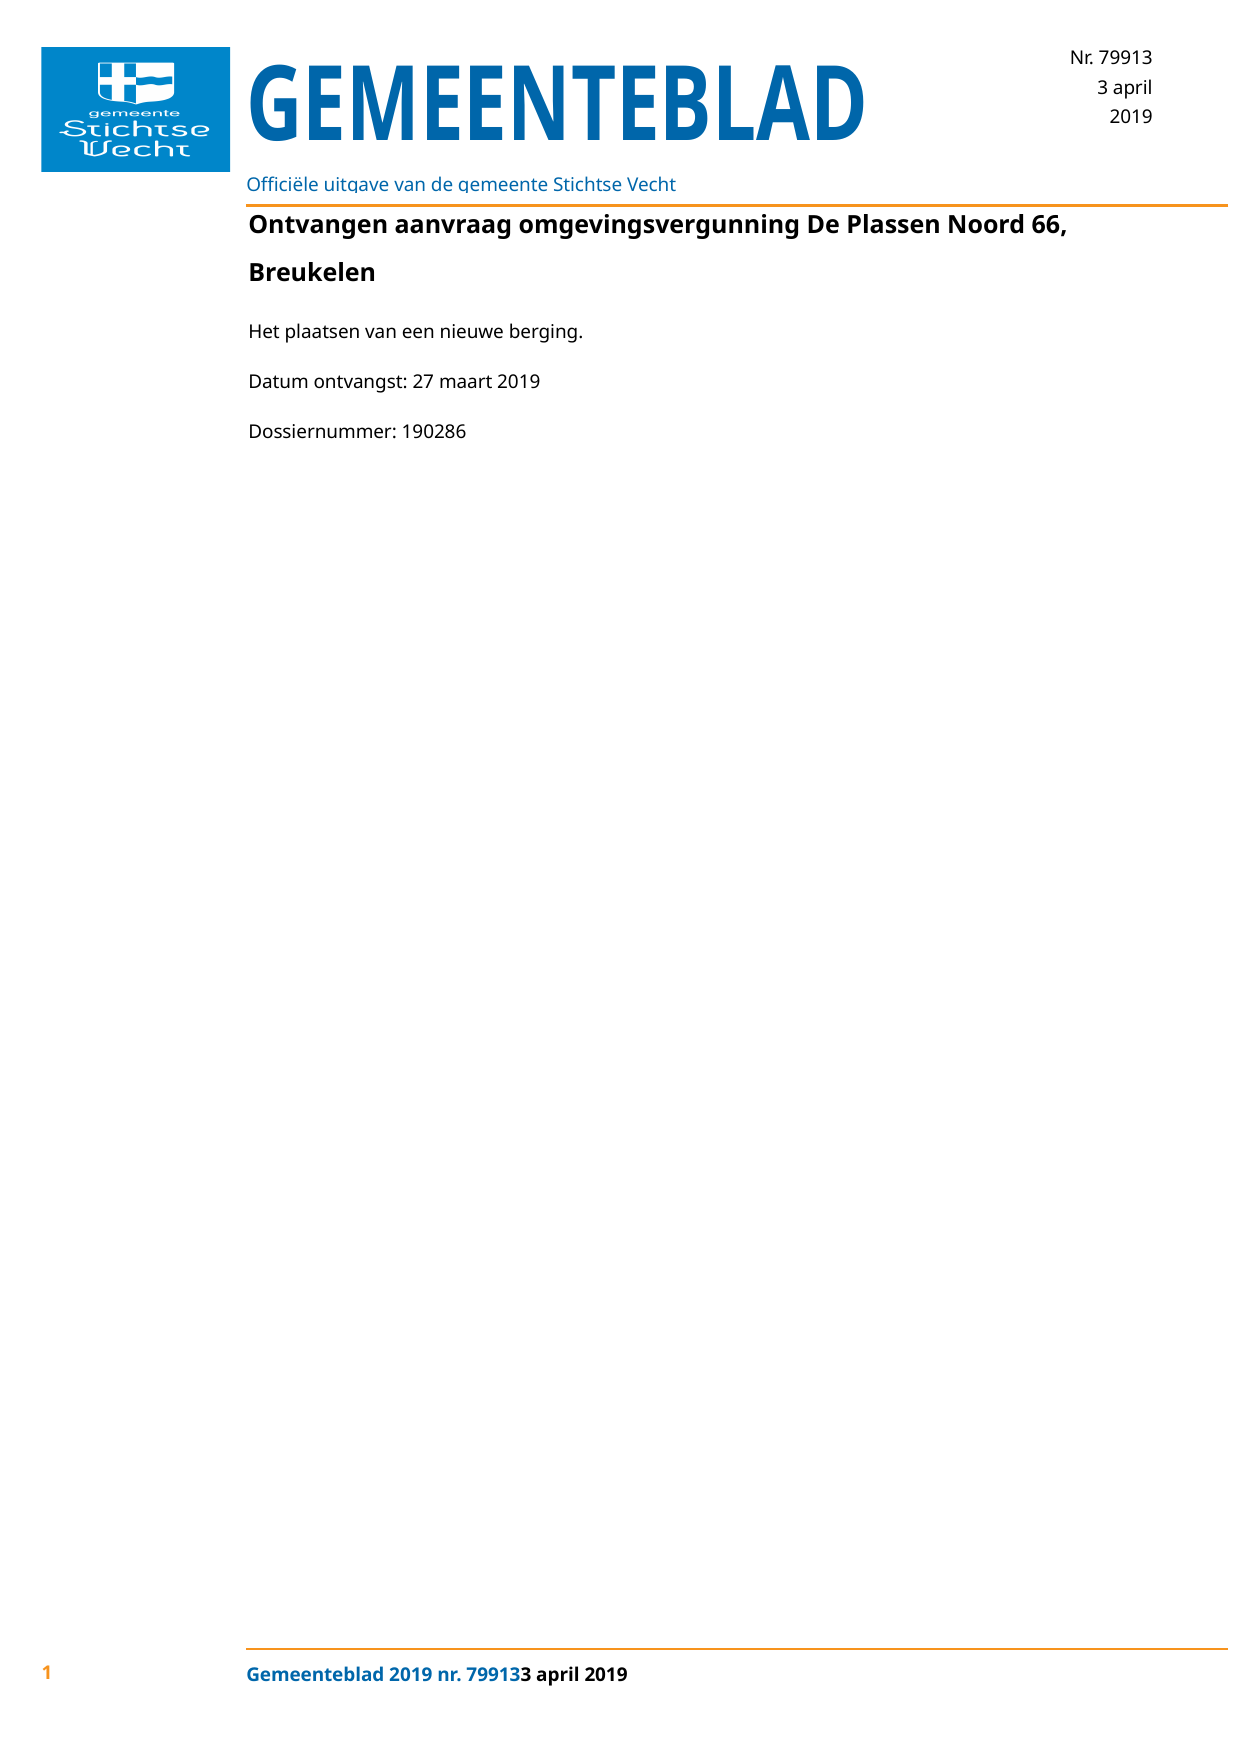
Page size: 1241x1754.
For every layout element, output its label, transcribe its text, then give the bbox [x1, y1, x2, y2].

picture [137, 63, 174, 103]
text Dossiernummer: 190286 [248, 419, 1152, 444]
text Datum ontvangst: 27 maart 2019 [248, 368, 1152, 394]
text Ontvangen aanvraag omgevingsvergunning De Plassen Noord 66, Breukelen [248, 207, 1152, 288]
picture [99, 63, 135, 101]
text Het plaatsen van een nieuwe berging. [248, 318, 1152, 344]
